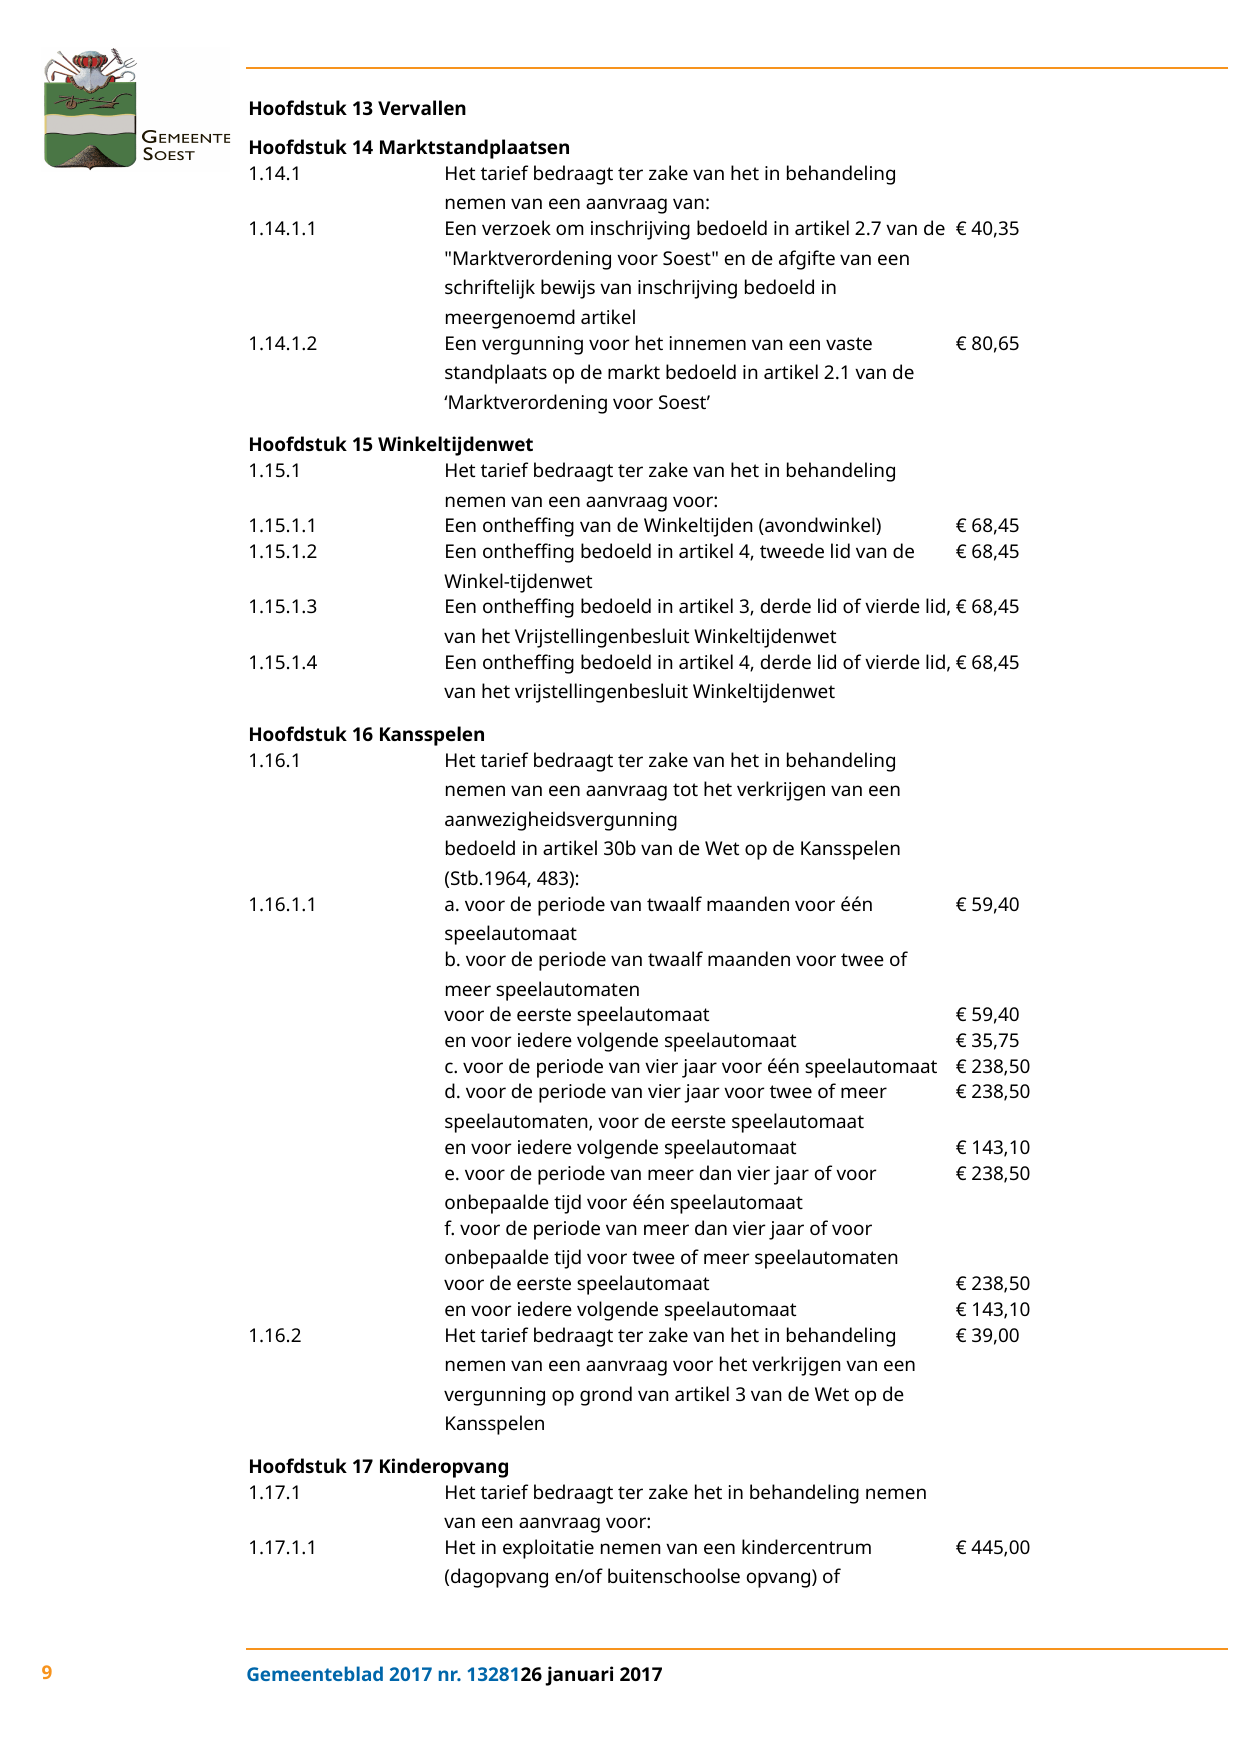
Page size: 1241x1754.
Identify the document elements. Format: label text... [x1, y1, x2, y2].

table_cell [248, 1270, 444, 1296]
text Hoofdstuk 14 Marktstandplaatsen [248, 134, 1152, 160]
table_cell [956, 1215, 1152, 1270]
table_cell 1.15.1.4 [248, 649, 444, 704]
text Hoofdstuk 15 Winkeltijdenwet [248, 431, 1152, 457]
table_cell Een ontheffing van de Winkeltijden (avondwinkel) [444, 513, 956, 538]
table_cell Een ontheffing bedoeld in artikel 4, tweede lid van de Winkel-tijdenwet [444, 538, 956, 593]
table_header Het tarief bedraagt ter zake van het in behandeling nemen van een aanvraag tot het verkrijgen van een aanwezigheidsvergunning bedoeld in artikel 30b van de Wet op de Kansspelen (Stb.1964, 483): [444, 747, 956, 891]
table_cell [248, 1160, 444, 1215]
table_cell € 445,00 [956, 1534, 1152, 1589]
table_header 1.16.1 [248, 747, 444, 891]
table_header [956, 457, 1152, 512]
table_cell 1.17.1.1 [248, 1534, 444, 1589]
table_cell en voor iedere volgende speelautomaat [444, 1134, 956, 1160]
table_cell € 143,10 [956, 1296, 1152, 1322]
table_cell [248, 1079, 444, 1134]
table_cell en voor iedere volgende speelautomaat [444, 1027, 956, 1053]
table_cell b. voor de periode van twaalf maanden voor twee of meer speelautomaten [444, 946, 956, 1001]
table_cell € 68,45 [956, 594, 1152, 649]
table_cell € 238,50 [956, 1270, 1152, 1296]
table_cell € 40,35 [956, 215, 1152, 330]
table_cell 1.15.1.2 [248, 538, 444, 593]
table_header 1.15.1 [248, 457, 444, 512]
table_cell € 238,50 [956, 1079, 1152, 1134]
table_cell [956, 946, 1152, 1001]
text Hoofdstuk 16 Kansspelen [248, 721, 1152, 747]
table_cell Een ontheffing bedoeld in artikel 4, derde lid of vierde lid, van het vrijstellingenbesluit Winkeltijdenwet [444, 649, 956, 704]
table_cell 1.14.1.1 [248, 215, 444, 330]
table_header 1.14.1 [248, 160, 444, 215]
table_header Het tarief bedraagt ter zake van het in behandeling nemen van een aanvraag van: [444, 160, 956, 215]
table_header Het tarief bedraagt ter zake het in behandeling nemen van een aanvraag voor: [444, 1479, 956, 1534]
table_cell € 68,45 [956, 513, 1152, 538]
table_cell € 35,75 [956, 1027, 1152, 1053]
table_cell a. voor de periode van twaalf maanden voor één speelautomaat [444, 891, 956, 946]
table_cell 1.15.1.1 [248, 513, 444, 538]
text Hoofdstuk 13 Vervallen [248, 95, 1152, 121]
table_cell [248, 1215, 444, 1270]
table_cell e. voor de periode van meer dan vier jaar of voor onbepaalde tijd voor één speelautomaat [444, 1160, 956, 1215]
table_cell [248, 1134, 444, 1160]
table_cell [248, 946, 444, 1001]
table_cell [248, 1027, 444, 1053]
table_cell € 68,45 [956, 538, 1152, 593]
table_cell d. voor de periode van vier jaar voor twee of meer speelautomaten, voor de eerste speelautomaat [444, 1079, 956, 1134]
table_cell [248, 1001, 444, 1027]
table_cell f. voor de periode van meer dan vier jaar of voor onbepaalde tijd voor twee of meer speelautomaten [444, 1215, 956, 1270]
table_cell 1.15.1.3 [248, 594, 444, 649]
table_cell Een ontheffing bedoeld in artikel 3, derde lid of vierde lid, van het Vrijstellingenbesluit Winkeltijdenwet [444, 594, 956, 649]
table_header [956, 160, 1152, 215]
table_cell € 59,40 [956, 1001, 1152, 1027]
table_cell € 80,65 [956, 330, 1152, 414]
table_cell voor de eerste speelautomaat [444, 1001, 956, 1027]
table_cell voor de eerste speelautomaat [444, 1270, 956, 1296]
picture [41, 47, 231, 172]
table_header [956, 747, 1152, 891]
text Hoofdstuk 17 Kinderopvang [248, 1453, 1152, 1479]
table_cell Een vergunning voor het innemen van een vaste standplaats op de markt bedoeld in artikel 2.1 van de ‘Marktverordening voor Soest’ [444, 330, 956, 414]
table_cell Een verzoek om inschrijving bedoeld in artikel 2.7 van de "Marktverordening voor Soest" en de afgifte van een schriftelijk bewijs van inschrijving bedoeld in meergenoemd artikel [444, 215, 956, 330]
table_cell c. voor de periode van vier jaar voor één speelautomaat [444, 1053, 956, 1079]
table_cell € 238,50 [956, 1053, 1152, 1079]
table_cell 1.16.1.1 [248, 891, 444, 946]
table_header 1.17.1 [248, 1479, 444, 1534]
table_cell € 59,40 [956, 891, 1152, 946]
table_cell 1.16.2 [248, 1322, 444, 1436]
table_header [956, 1479, 1152, 1534]
table_cell Het in exploitatie nemen van een kindercentrum (dagopvang en/of buitenschoolse opvang) of [444, 1534, 956, 1589]
table_cell Het tarief bedraagt ter zake van het in behandeling nemen van een aanvraag voor het verkrijgen van een vergunning op grond van artikel 3 van de Wet op de Kansspelen [444, 1322, 956, 1436]
table_cell € 68,45 [956, 649, 1152, 704]
table_cell € 238,50 [956, 1160, 1152, 1215]
table_cell [248, 1296, 444, 1322]
table_cell € 39,00 [956, 1322, 1152, 1436]
table_cell [248, 1053, 444, 1079]
table_header Het tarief bedraagt ter zake van het in behandeling nemen van een aanvraag voor: [444, 457, 956, 512]
table_cell en voor iedere volgende speelautomaat [444, 1296, 956, 1322]
table_cell 1.14.1.2 [248, 330, 444, 414]
table_cell € 143,10 [956, 1134, 1152, 1160]
